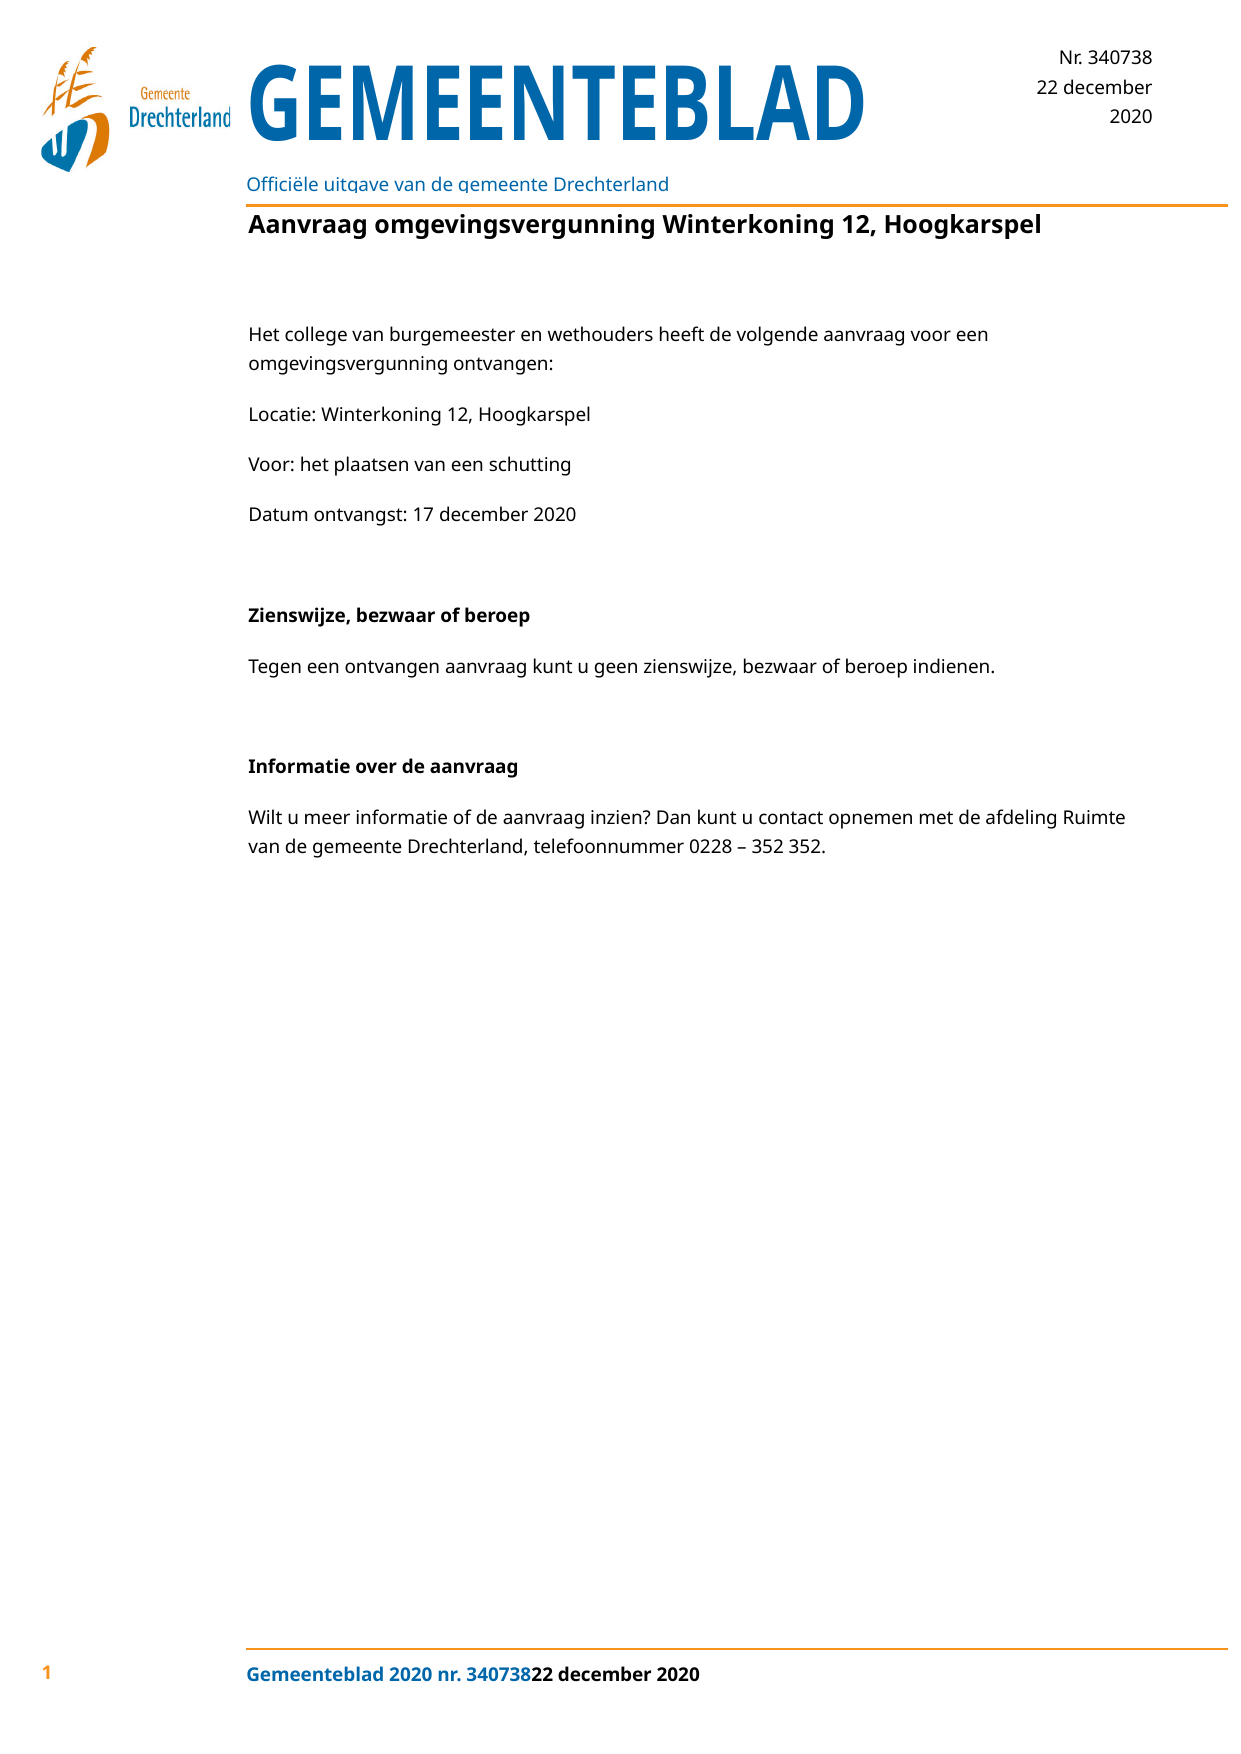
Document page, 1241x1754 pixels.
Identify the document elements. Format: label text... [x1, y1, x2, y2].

text Het college van burgemeester en wethouders heeft de volgende aanvraag voor een omgevingsvergunning ontvangen: [248, 321, 1152, 376]
picture [41, 158, 64, 172]
text Voor: het plaatsen van een schutting [248, 451, 1152, 477]
text Locatie: Winterkoning 12, Hoogkarspel [248, 401, 1152, 426]
text Aanvraag omgevingsvergunning Winterkoning 12, Hoogkarspel [248, 207, 1152, 241]
text Wilt u meer informatie of de aanvraag inzien? Dan kunt u contact opnemen met de afdeling Ruimte van de gemeente Drechterland, telefoonnummer 0228 – 352 352. [248, 804, 1152, 859]
text Zienswijze, bezwaar of beroep [248, 602, 1152, 628]
text Datum ontvangst: 17 december 2020 [248, 502, 1152, 527]
text Tegen een ontvangen aanvraag kunt u geen zienswijze, bezwaar of beroep indienen. [248, 653, 1152, 678]
picture [226, 115, 231, 124]
picture [41, 47, 231, 172]
text Informatie over de aanvraag [248, 754, 1152, 779]
